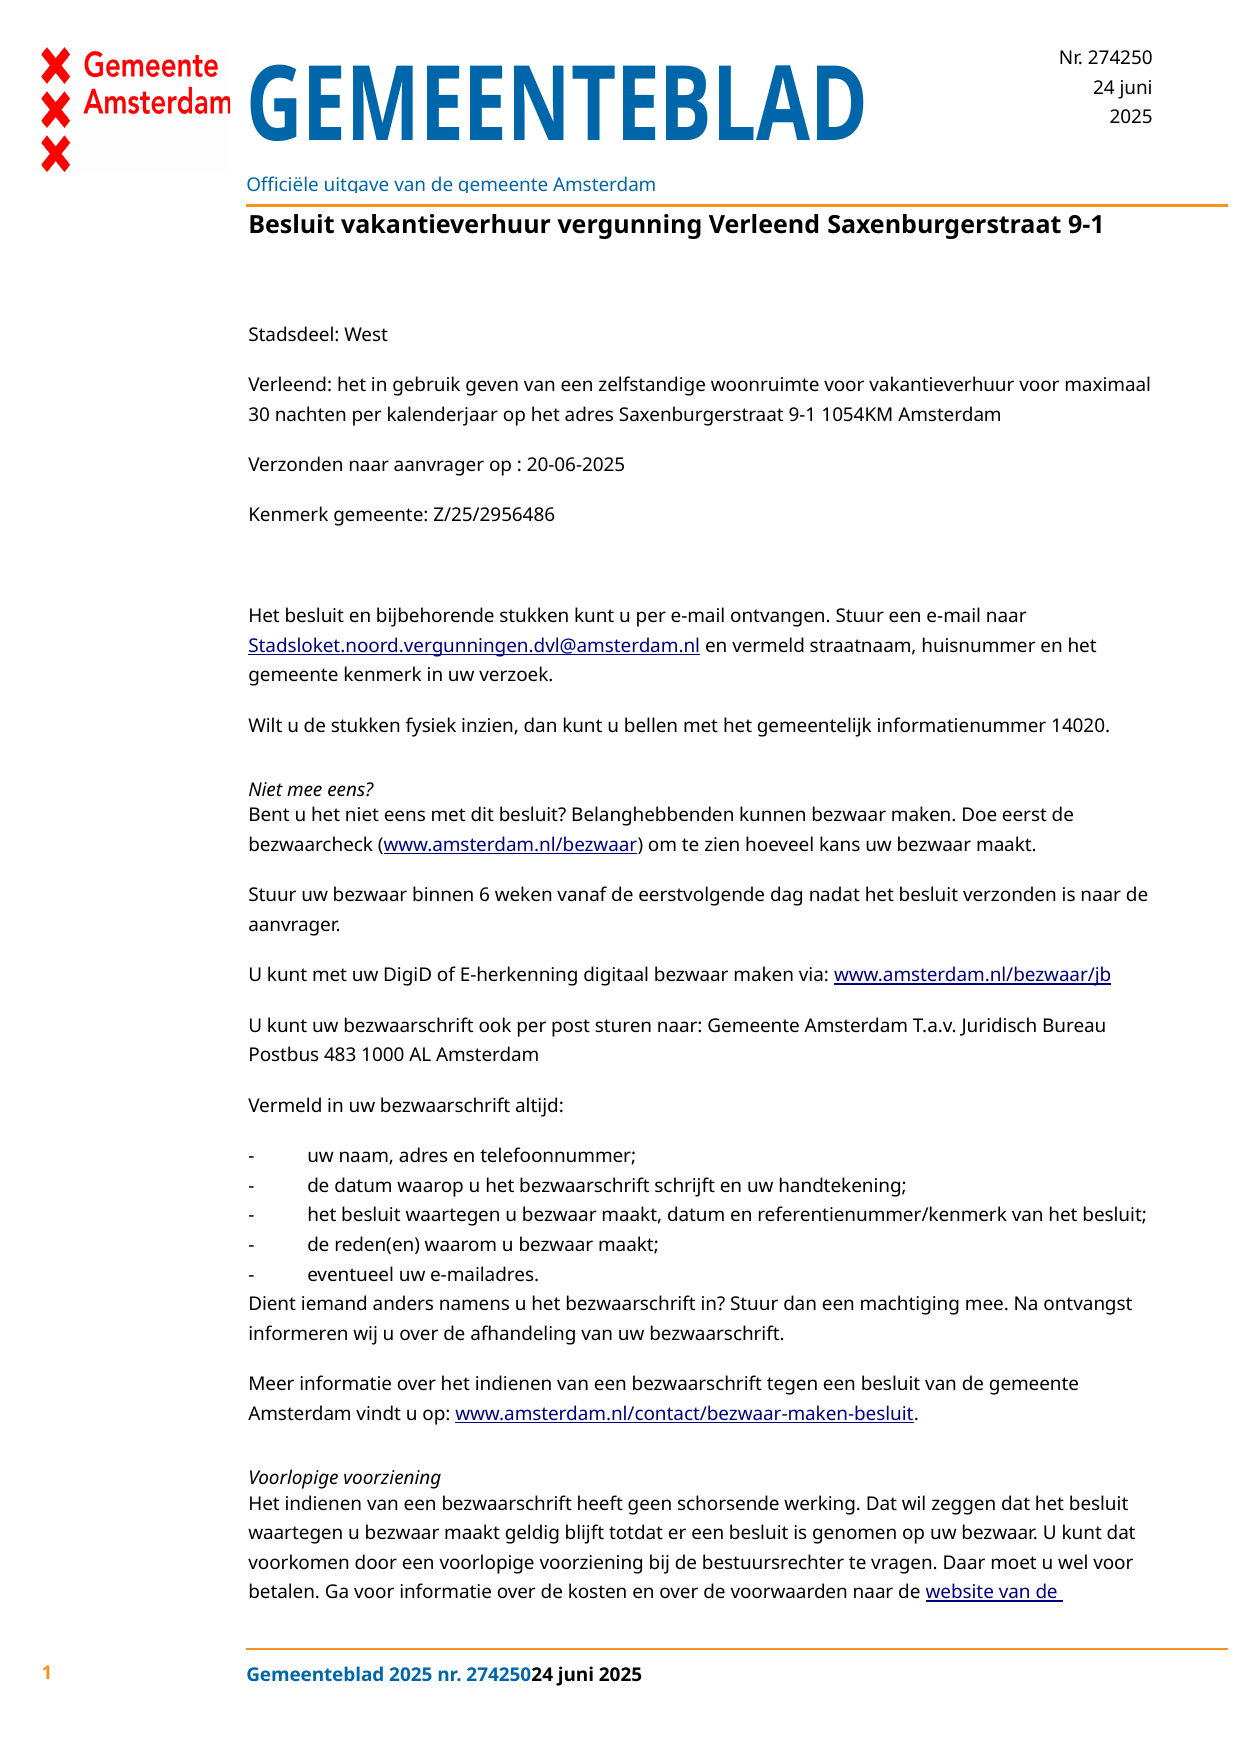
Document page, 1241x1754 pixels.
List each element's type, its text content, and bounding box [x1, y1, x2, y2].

list de reden(en) waarom u bezwaar maakt; [248, 1231, 1152, 1257]
text Het besluit en bijbehorende stukken kunt u per e-mail ontvangen. Stuur een e-mail naar Stadsloket.noord.vergunningen.dvl@amsterdam.nl en vermeld straatnaam, huisnummer en het gemeente kenmerk in uw verzoek. [248, 602, 1152, 687]
text Stadsdeel: West [248, 321, 1152, 346]
text Voorlopige voorziening [248, 1464, 1152, 1490]
text Besluit vakantieverhuur vergunning Verleend Saxenburgerstraat 9-1 [248, 207, 1152, 241]
text U kunt met uw DigiD of E-herkenning digitaal bezwaar maken via: www.amsterdam.nl/bezwaar/jb [248, 962, 1152, 987]
text Stuur uw bezwaar binnen 6 weken vanaf de eerstvolgende dag nadat het besluit verzonden is naar de aanvrager. [248, 882, 1152, 937]
text Vermeld in uw bezwaarschrift altijd: [248, 1092, 1152, 1118]
text Kenmerk gemeente: Z/25/2956486 [248, 502, 1152, 527]
text Wilt u de stukken fysiek inzien, dan kunt u bellen met het gemeentelijk informatienummer 14020. [248, 712, 1152, 738]
list de datum waarop u het bezwaarschrift schrijft en uw handtekening; [248, 1172, 1152, 1198]
text Meer informatie over het indienen van een bezwaarschrift tegen een besluit van de gemeente Amsterdam vindt u op: www.amsterdam.nl/contact/bezwaar-maken-besluit. [248, 1370, 1152, 1426]
list het besluit waartegen u bezwaar maakt, datum en referentienummer/kenmerk van het besluit; [248, 1202, 1152, 1227]
text Niet mee eens? [248, 776, 1152, 802]
text Verleend: het in gebruik geven van een zelfstandige woonruimte voor vakantieverhuur voor maximaal 30 nachten per kalenderjaar op het adres Saxenburgerstraat 9-1 1054KM Amsterdam [248, 371, 1152, 426]
text Verzonden naar aanvrager op : 20-06-2025 [248, 451, 1152, 477]
text Dient iemand anders namens u het bezwaarschrift in? Stuur dan een machtiging mee. Na ontvangst informeren wij u over de afhandeling van uw bezwaarschrift. [248, 1290, 1152, 1346]
text U kunt uw bezwaarschrift ook per post sturen naar: Gemeente Amsterdam T.a.v. Juridisch Bureau Postbus 483 1000 AL Amsterdam [248, 1012, 1152, 1067]
list eventueel uw e-mailadres. [248, 1261, 1152, 1287]
text Bent u het niet eens met dit besluit? Belanghebbenden kunnen bezwaar maken. Doe eerst de bezwaarcheck (www.amsterdam.nl/bezwaar) om te zien hoeveel kans uw bezwaar maakt. [248, 802, 1152, 857]
text Het indienen van een bezwaarschrift heeft geen schorsende werking. Dat wil zeggen dat het besluit waartegen u bezwaar maakt geldig blijft totdat er een besluit is genomen op uw bezwaar. U kunt dat voorkomen door een voorlopige voorziening bij de bestuursrechter te vragen. Daar moet u wel voor betalen. Ga voor informatie over de kosten en over de voorwaarden naar de website van de [248, 1490, 1152, 1604]
picture [41, 47, 231, 172]
list uw naam, adres en telefoonnummer; [248, 1142, 1152, 1168]
